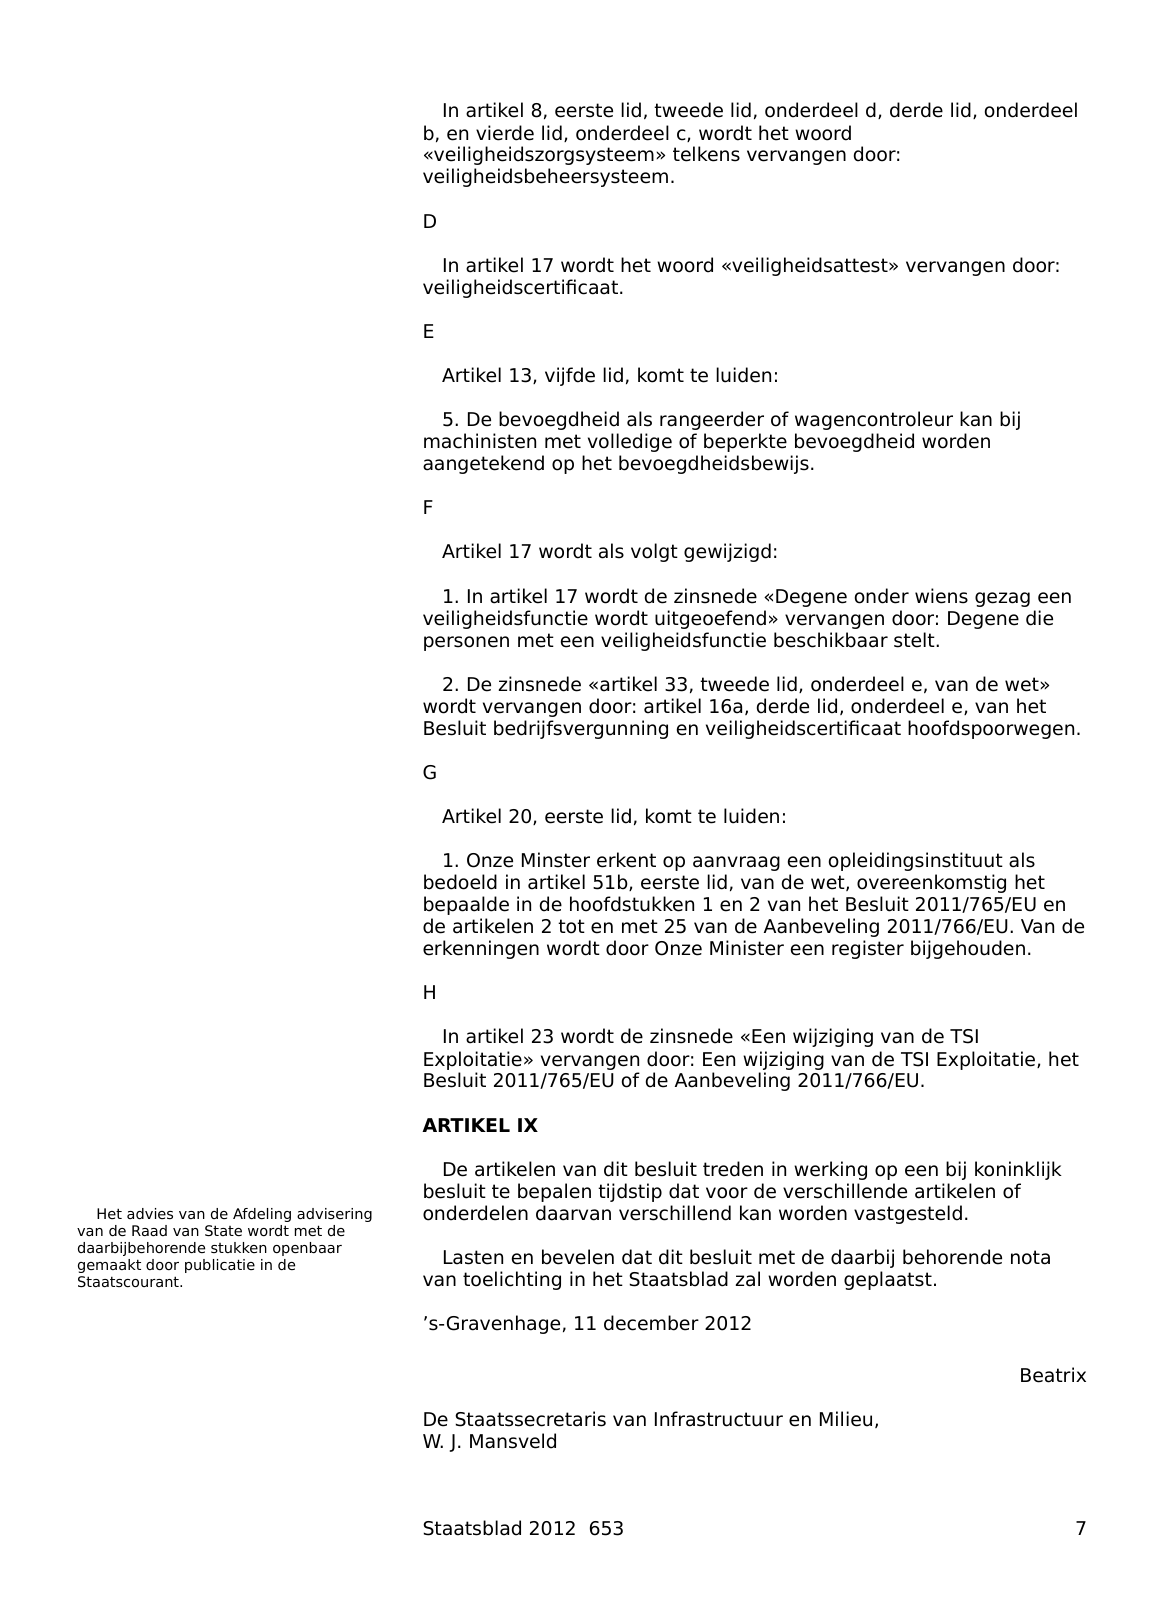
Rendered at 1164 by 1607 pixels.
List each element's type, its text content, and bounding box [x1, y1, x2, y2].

text In artikel 17 wordt het woord «veiligheidsattest» vervangen door: veiligheidscertificaat. [422, 255, 1087, 299]
text 2. De zinsnede «artikel 33, tweede lid, onderdeel e, van de wet» wordt vervangen door: artikel 16a, derde lid, onderdeel e, van het Besluit bedrijfsvergunning en veiligheidscertificaat hoofdspoorwegen. [422, 674, 1087, 740]
subtitle ARTIKEL IX [422, 1114, 1087, 1137]
text 1. In artikel 17 wordt de zinsnede «Degene onder wiens gezag een veiligheidsfunctie wordt uitgeoefend» vervangen door: Degene die personen met een veiligheidsfunctie beschikbaar stelt. [422, 586, 1087, 652]
text D [422, 211, 1087, 232]
text E [422, 321, 1087, 343]
text H [422, 982, 1087, 1004]
text Beatrix [422, 1365, 1087, 1387]
text In artikel 8, eerste lid, tweede lid, onderdeel d, derde lid, onderdeel b, en vierde lid, onderdeel c, wordt het woord «veiligheidszorgsysteem» telkens vervangen door: veiligheidsbeheersysteem. [422, 100, 1087, 188]
text Lasten en bevelen dat dit besluit met de daarbij behorende nota van toelichting in het Staatsblad zal worden geplaatst. [422, 1247, 1087, 1291]
text Artikel 13, vijfde lid, komt te luiden: [422, 365, 1087, 387]
text F [422, 497, 1087, 519]
text G [422, 762, 1087, 784]
text 5. De bevoegdheid als rangeerder of wagencontroleur kan bij machinisten met volledige of beperkte bevoegdheid worden aangetekend op het bevoegdheidsbewijs. [422, 409, 1087, 475]
text In artikel 23 wordt de zinsnede «Een wijziging van de TSI Exploitatie» vervangen door: Een wijziging van de TSI Exploitatie, het Besluit 2011/765/EU of de Aanbeveling 2011/766/EU. [422, 1026, 1087, 1092]
text Artikel 20, eerste lid, komt te luiden: [422, 806, 1087, 828]
text ’s-Gravenhage, 11 december 2012 [422, 1313, 1087, 1335]
text De artikelen van dit besluit treden in werking op een bij koninklijk besluit te bepalen tijdstip dat voor de verschillende artikelen of onderdelen daarvan verschillend kan worden vastgesteld. [422, 1159, 1087, 1225]
text De Staatssecretaris van Infrastructuur en Milieu, W. J. Mansveld [422, 1409, 1087, 1453]
text 1. Onze Minster erkent op aanvraag een opleidingsinstituut als bedoeld in artikel 51b, eerste lid, van de wet, overeenkomstig het bepaalde in de hoofdstukken 1 en 2 van het Besluit 2011/765/EU en de artikelen 2 tot en met 25 van de Aanbeveling 2011/766/EU. Van de erkenningen wordt door Onze Minister een register bijgehouden. [422, 850, 1087, 960]
text Artikel 17 wordt als volgt gewijzigd: [422, 541, 1087, 563]
text Het advies van de Afdeling advisering van de Raad van State wordt met de daarbijbehorende stukken openbaar gemaakt door publicatie in de Staatscourant. [77, 1206, 396, 1291]
